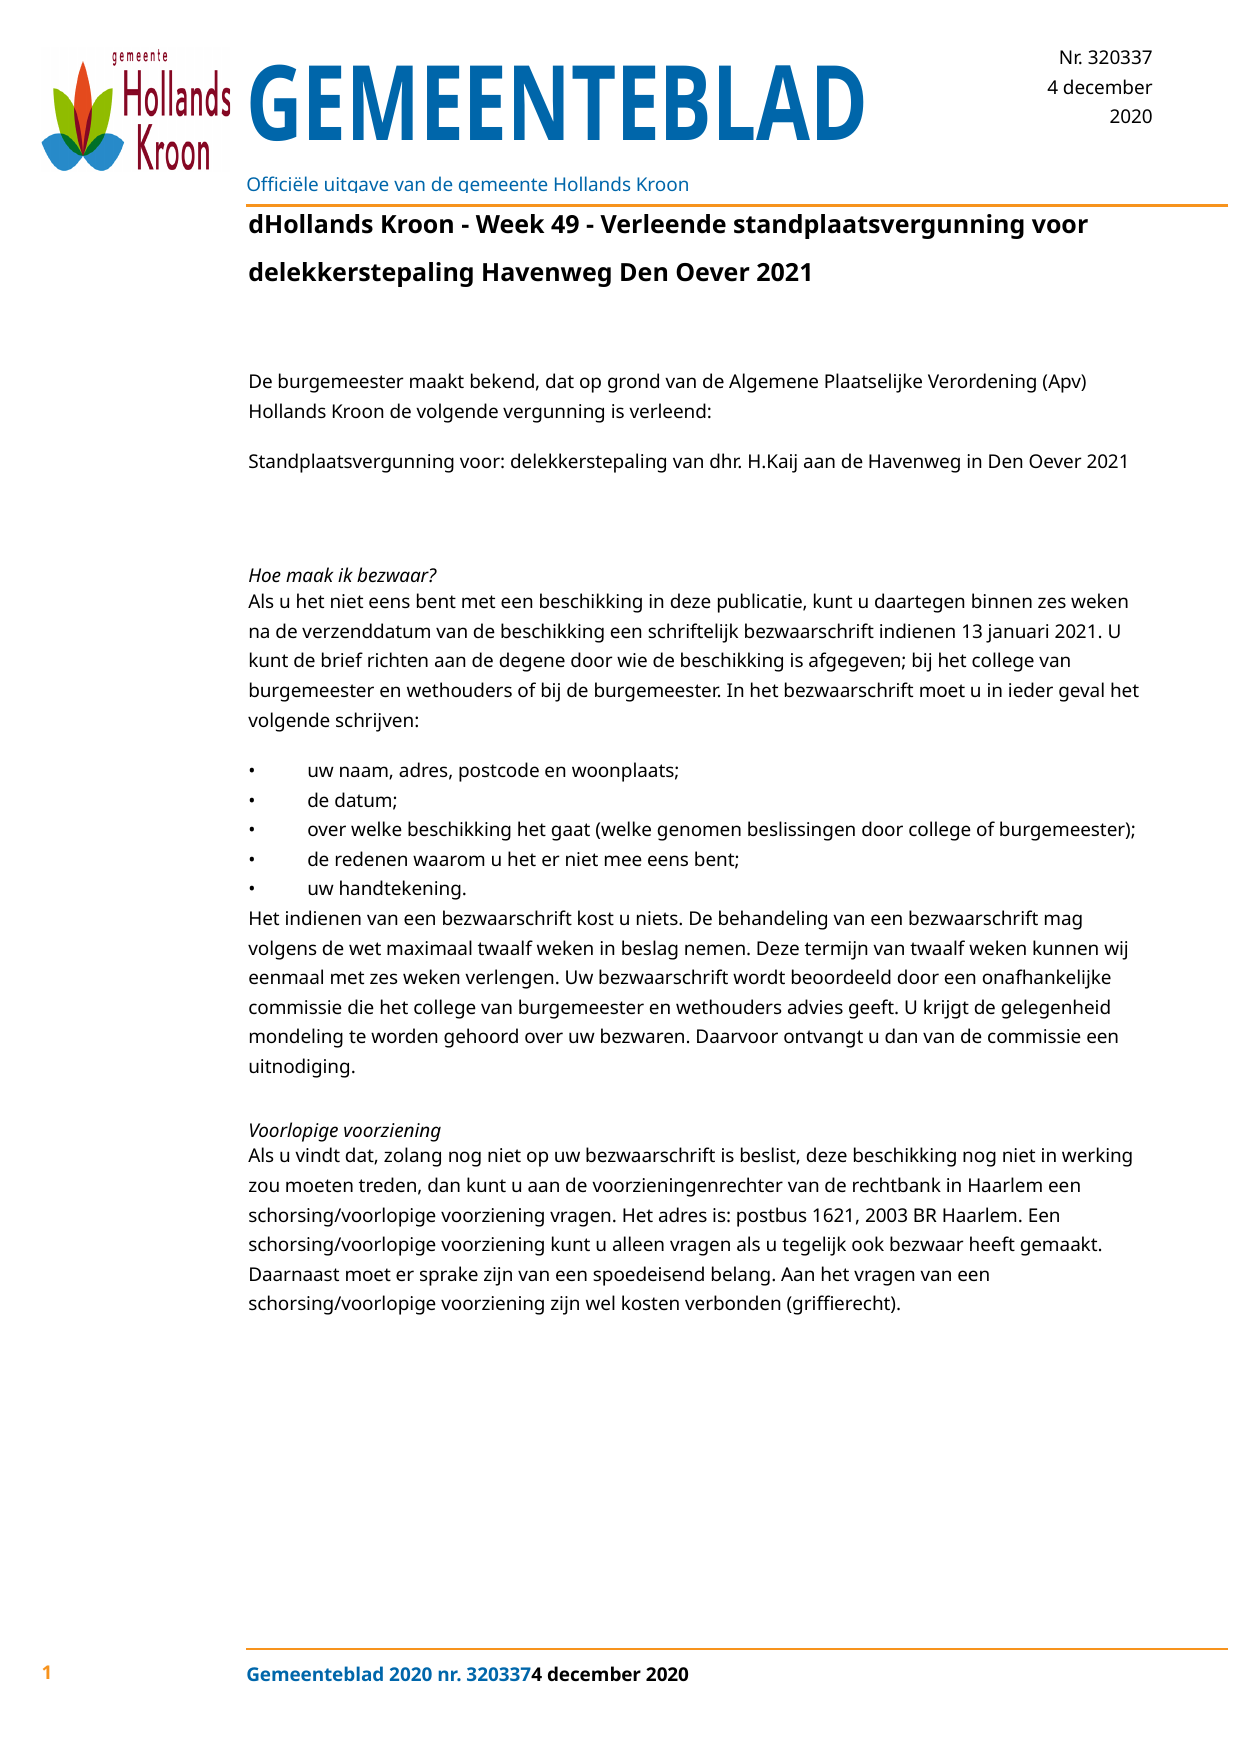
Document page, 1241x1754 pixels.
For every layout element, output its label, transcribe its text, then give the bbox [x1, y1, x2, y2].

list de datum; [248, 787, 1152, 812]
picture [41, 47, 231, 172]
list de redenen waarom u het er niet mee eens bent; [248, 846, 1152, 872]
text Als u vindt dat, zolang nog niet op uw bezwaarschrift is beslist, deze beschikking nog niet in werking zou moeten treden, dan kunt u aan de voorzieningenrechter van de rechtbank in Haarlem een schorsing/voorlopige voorziening vragen. Het adres is: postbus 1621, 2003 BR Haarlem. Een schorsing/voorlopige voorziening kunt u alleen vragen als u tegelijk ook bezwaar heeft gemaakt. Daarnaast moet er sprake zijn van een spoedeisend belang. Aan het vragen van een schorsing/voorlopige voorziening zijn wel kosten verbonden (griffierecht). [248, 1143, 1152, 1316]
list uw naam, adres, postcode en woonplaats; [248, 757, 1152, 783]
text Voorlopige voorziening [248, 1117, 1152, 1143]
list uw handtekening. [248, 876, 1152, 901]
text De burgemeester maakt bekend, dat op grond van de Algemene Plaatselijke Verordening (Apv) Hollands Kroon de volgende vergunning is verleend: [248, 368, 1152, 424]
text Hoe maak ik bezwaar? [248, 563, 1152, 588]
text dHollands Kroon - Week 49 - Verleende standplaatsvergunning voor delekkerstepaling Havenweg Den Oever 2021 [248, 207, 1152, 288]
list over welke beschikking het gaat (welke genomen beslissingen door college of burgemeester); [248, 816, 1152, 842]
text Het indienen van een bezwaarschrift kost u niets. De behandeling van een bezwaarschrift mag volgens de wet maximaal twaalf weken in beslag nemen. Deze termijn van twaalf weken kunnen wij eenmaal met zes weken verlengen. Uw bezwaarschrift wordt beoordeeld door een onafhankelijke commissie die het college van burgemeester en wethouders advies geeft. U krijgt de gelegenheid mondeling te worden gehoord over uw bezwaren. Daarvoor ontvangt u dan van de commissie een uitnodiging. [248, 905, 1152, 1079]
text Als u het niet eens bent met een beschikking in deze publicatie, kunt u daartegen binnen zes weken na de verzenddatum van de beschikking een schriftelijk bezwaarschrift indienen 13 januari 2021. U kunt de brief richten aan de degene door wie de beschikking is afgegeven; bij het college van burgemeester en wethouders of bij de burgemeester. In het bezwaarschrift moet u in ieder geval het volgende schrijven: [248, 588, 1152, 732]
text Standplaatsvergunning voor: delekkerstepaling van dhr. H.Kaij aan de Havenweg in Den Oever 2021 [248, 448, 1152, 474]
